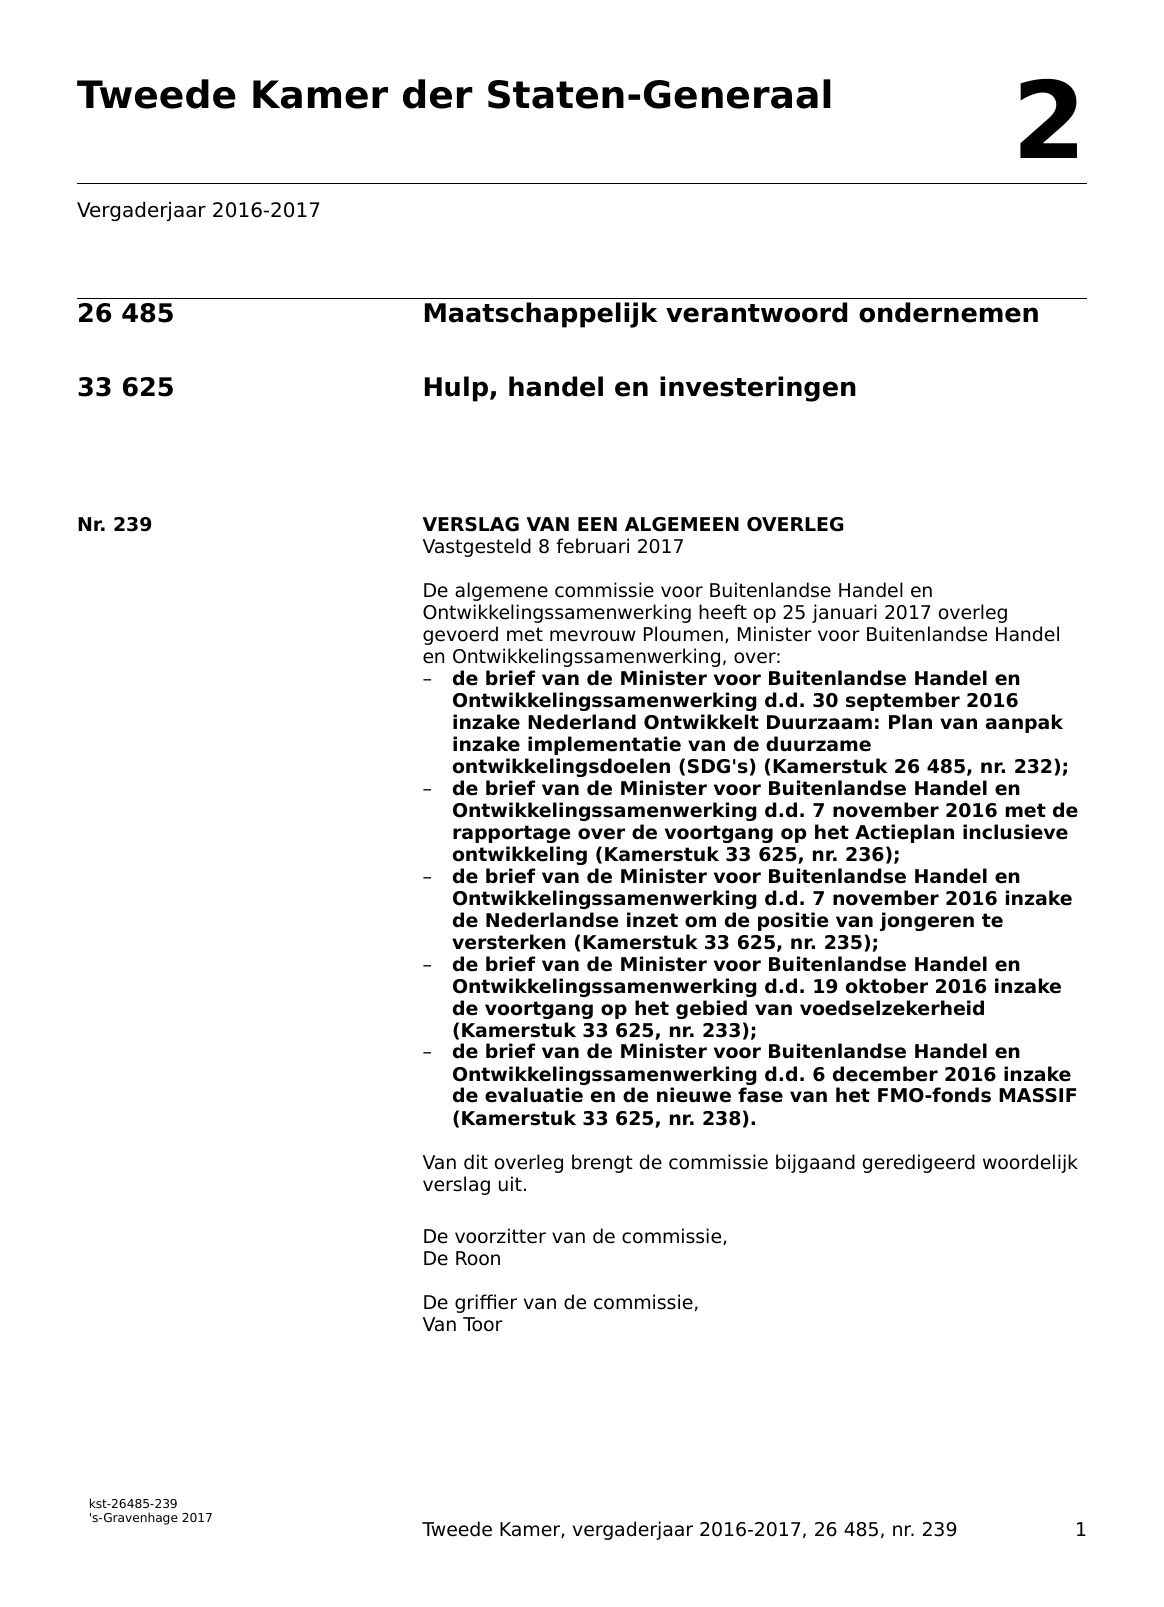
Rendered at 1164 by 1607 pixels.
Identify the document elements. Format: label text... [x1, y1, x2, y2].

text kst-26485-239 [88, 1497, 323, 1511]
table_header 2 [886, 59, 1087, 183]
table_header Tweede Kamer der Staten-Generaal [77, 59, 886, 183]
text Van dit overleg brengt de commissie bijgaand geredigeerd woordelijk verslag uit. [422, 1152, 1087, 1196]
text – de brief van de Minister voor Buitenlandse Handel en Ontwikkelingssamenwerking d.d. 30 september 2016 inzake Nederland Ontwikkelt Duurzaam: Plan van aanpak inzake implementatie van de duurzame ontwikkelingsdoelen (SDG's) (Kamerstuk 26 485, nr. 232); [422, 668, 1087, 778]
text De voorzitter van de commissie, De Roon [422, 1226, 1087, 1269]
text 's-Gravenhage 2017 [88, 1511, 323, 1525]
text De griffier van de commissie, Van Toor [422, 1292, 1087, 1336]
subtitle Nr. 239 VERSLAG VAN EEN ALGEMEEN OVERLEG [77, 514, 1087, 536]
text De algemene commissie voor Buitenlandse Handel en Ontwikkelingssamenwerking heeft op 25 januari 2017 overleg gevoerd met mevrouw Ploumen, Minister voor Buitenlandse Handel en Ontwikkelingssamenwerking, over: [422, 580, 1087, 668]
table_cell Vergaderjaar 2016-2017 [77, 184, 1087, 298]
text – de brief van de Minister voor Buitenlandse Handel en Ontwikkelingssamenwerking d.d. 7 november 2016 inzake de Nederlandse inzet om de positie van jongeren te versterken (Kamerstuk 33 625, nr. 235); [422, 866, 1087, 953]
text Vastgesteld 8 februari 2017 [422, 536, 1087, 558]
text – de brief van de Minister voor Buitenlandse Handel en Ontwikkelingssamenwerking d.d. 6 december 2016 inzake de evaluatie en de nieuwe fase van het FMO-fonds MASSIF (Kamerstuk 33 625, nr. 238). [422, 1041, 1087, 1129]
text – de brief van de Minister voor Buitenlandse Handel en Ontwikkelingssamenwerking d.d. 7 november 2016 met de rapportage over de voortgang op het Actieplan inclusieve ontwikkeling (Kamerstuk 33 625, nr. 236); [422, 778, 1087, 866]
subtitle 33 625 Hulp, handel en investeringen [77, 373, 1087, 403]
text – de brief van de Minister voor Buitenlandse Handel en Ontwikkelingssamenwerking d.d. 19 oktober 2016 inzake de voortgang op het gebied van voedselzekerheid (Kamerstuk 33 625, nr. 233); [422, 953, 1087, 1041]
subtitle 26 485 Maatschappelijk verantwoord ondernemen [77, 299, 1087, 329]
